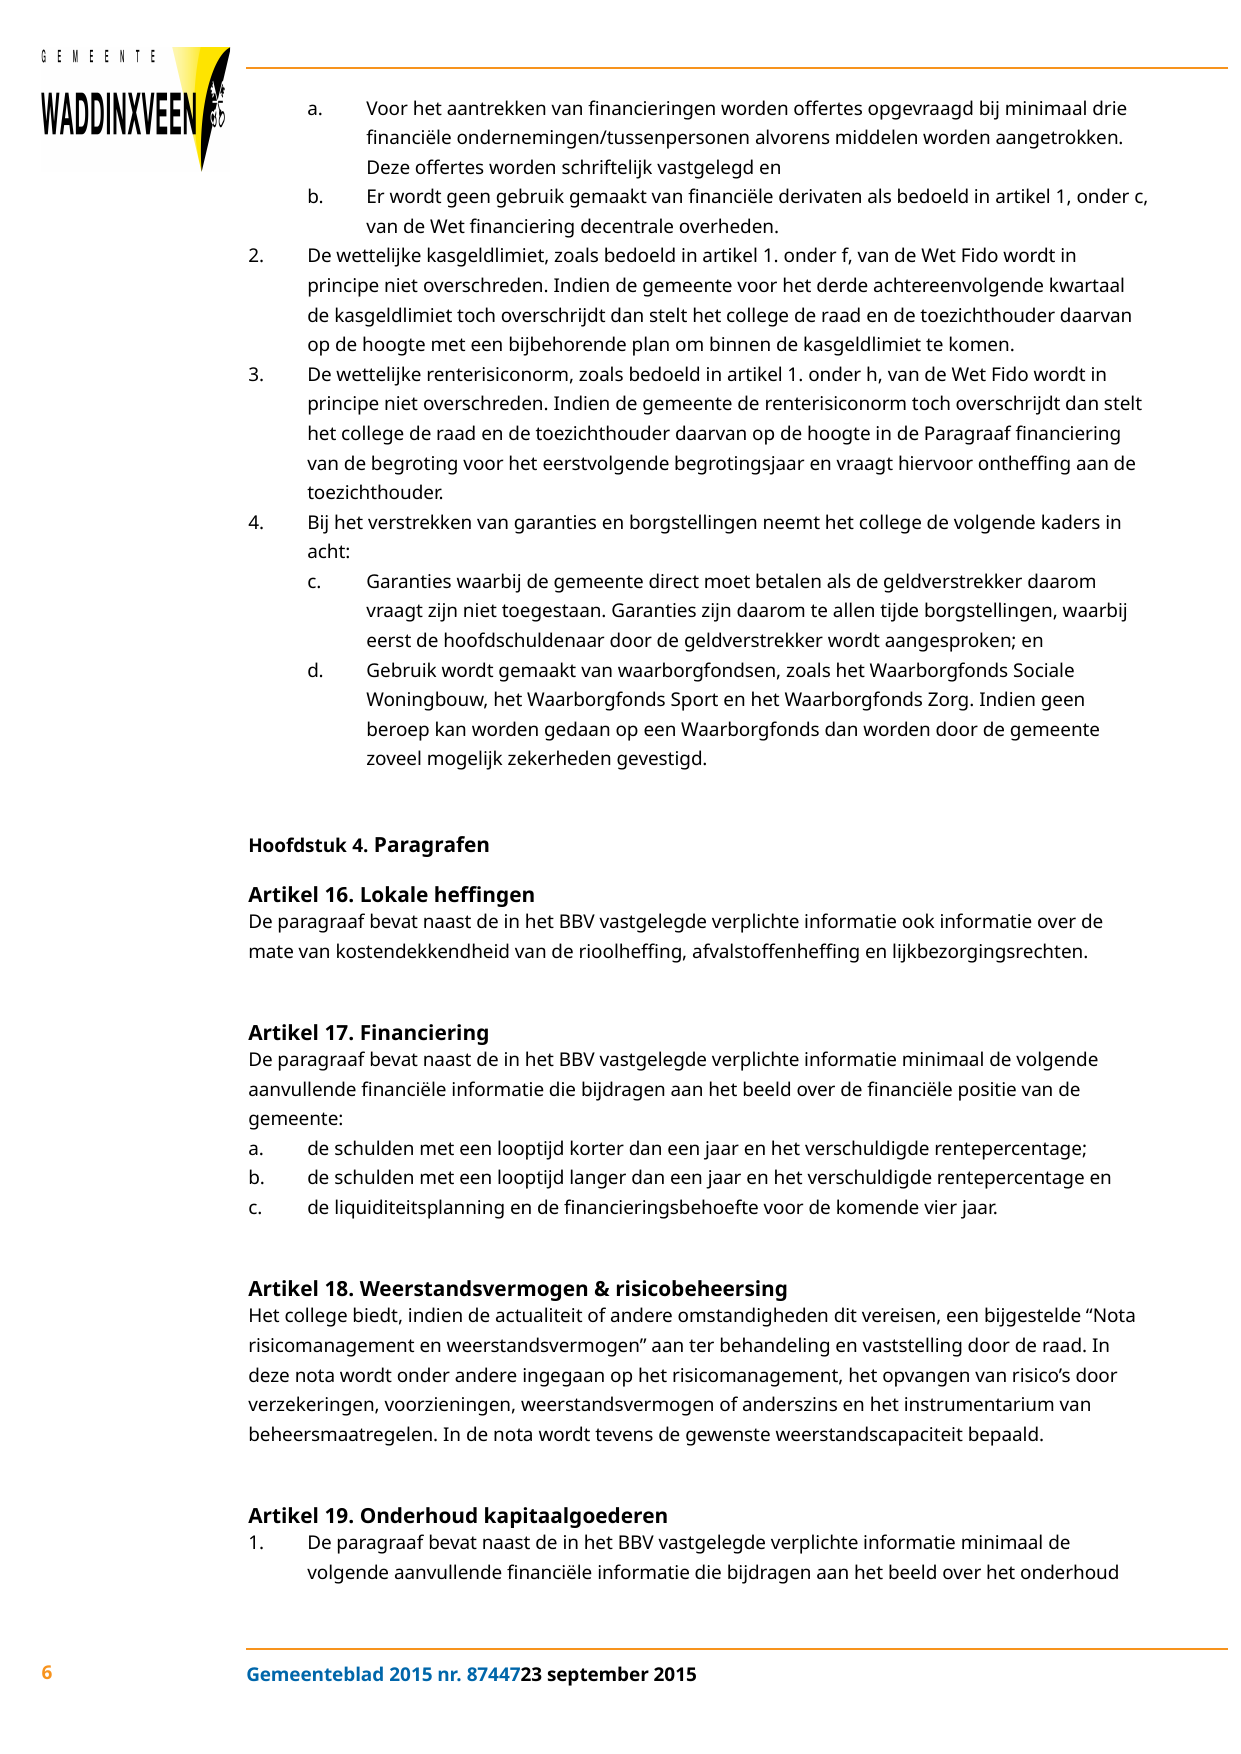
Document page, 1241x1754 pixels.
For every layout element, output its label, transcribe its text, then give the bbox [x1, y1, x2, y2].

list Voor het aantrekken van financieringen worden offertes opgevraagd bij minimaal drie financiële ondernemingen/tussenpersonen alvorens middelen worden aangetrokken. Deze offertes worden schriftelijk vastgelegd en [307, 95, 1152, 180]
list De wettelijke kasgeldlimiet, zoals bedoeld in artikel 1. onder f, van de Wet Fido wordt in principe niet overschreden. Indien de gemeente voor het derde achtereenvolgende kwartaal de kasgeldlimiet toch overschrijdt dan stelt het college de raad en de toezichthouder daarvan op de hoogte met een bijbehorende plan om binnen de kasgeldlimiet te komen. [248, 243, 1152, 357]
list Garanties waarbij de gemeente direct moet betalen als de geldverstrekker daarom vraagt zijn niet toegestaan. Garanties zijn daarom te allen tijde borgstellingen, waarbij eerst de hoofdschuldenaar door de geldverstrekker wordt aangesproken; en [307, 568, 1152, 653]
text Het college biedt, indien de actualiteit of andere omstandigheden dit vereisen, een bijgestelde “Nota risicomanagement en weerstandsvermogen” aan ter behandeling en vaststelling door de raad. In deze nota wordt onder andere ingegaan op het risicomanagement, het opvangen van risico’s door verzekeringen, voorzieningen, weerstandsvermogen of anderszins en het instrumentarium van beheersmaatregelen. In de nota wordt tevens de gewenste weerstandscapaciteit bepaald. [248, 1303, 1152, 1447]
text Artikel 16. Lokale heffingen [248, 880, 1152, 908]
list De wettelijke renterisiconorm, zoals bedoeld in artikel 1. onder h, van de Wet Fido wordt in principe niet overschreden. Indien de gemeente de renterisiconorm toch overschrijdt dan stelt het college de raad en de toezichthouder daarvan op de hoogte in de Paragraaf financiering van de begroting voor het eerstvolgende begrotingsjaar en vraagt hiervoor ontheffing aan de toezichthouder. [248, 361, 1152, 505]
text De paragraaf bevat naast de in het BBV vastgelegde verplichte informatie ook informatie over de mate van kostendekkendheid van de rioolheffing, afvalstoffenheffing en lijkbezorgingsrechten. [248, 908, 1152, 963]
text Artikel 17. Financiering [248, 1018, 1152, 1046]
list Bij het verstrekken van garanties en borgstellingen neemt het college de volgende kaders in acht: [248, 509, 1152, 564]
picture [41, 47, 231, 172]
list de liquiditeitsplanning en de financieringsbehoefte voor de komende vier jaar. [248, 1194, 1152, 1220]
text De paragraaf bevat naast de in het BBV vastgelegde verplichte informatie minimaal de volgende aanvullende financiële informatie die bijdragen aan het beeld over de financiële positie van de gemeente: [248, 1046, 1152, 1131]
list Er wordt geen gebruik gemaakt van financiële derivaten als bedoeld in artikel 1, onder c, van de Wet financiering decentrale overheden. [307, 183, 1152, 239]
text Hoofdstuk 4. Paragrafen [248, 831, 1152, 859]
list de schulden met een looptijd langer dan een jaar en het verschuldigde rentepercentage en [248, 1164, 1152, 1190]
list De paragraaf bevat naast de in het BBV vastgelegde verplichte informatie minimaal de volgende aanvullende financiële informatie die bijdragen aan het beeld over het onderhoud [248, 1529, 1152, 1585]
list Gebruik wordt gemaakt van waarborgfondsen, zoals het Waarborgfonds Sociale Woningbouw, het Waarborgfonds Sport en het Waarborgfonds Zorg. Indien geen beroep kan worden gedaan op een Waarborgfonds dan worden door de gemeente zoveel mogelijk zekerheden gevestigd. [307, 657, 1152, 771]
text Artikel 19. Onderhoud kapitaalgoederen [248, 1501, 1152, 1529]
list de schulden met een looptijd korter dan een jaar en het verschuldigde rentepercentage; [248, 1135, 1152, 1161]
text Artikel 18. Weerstandsvermogen & risicobeheersing [248, 1274, 1152, 1303]
